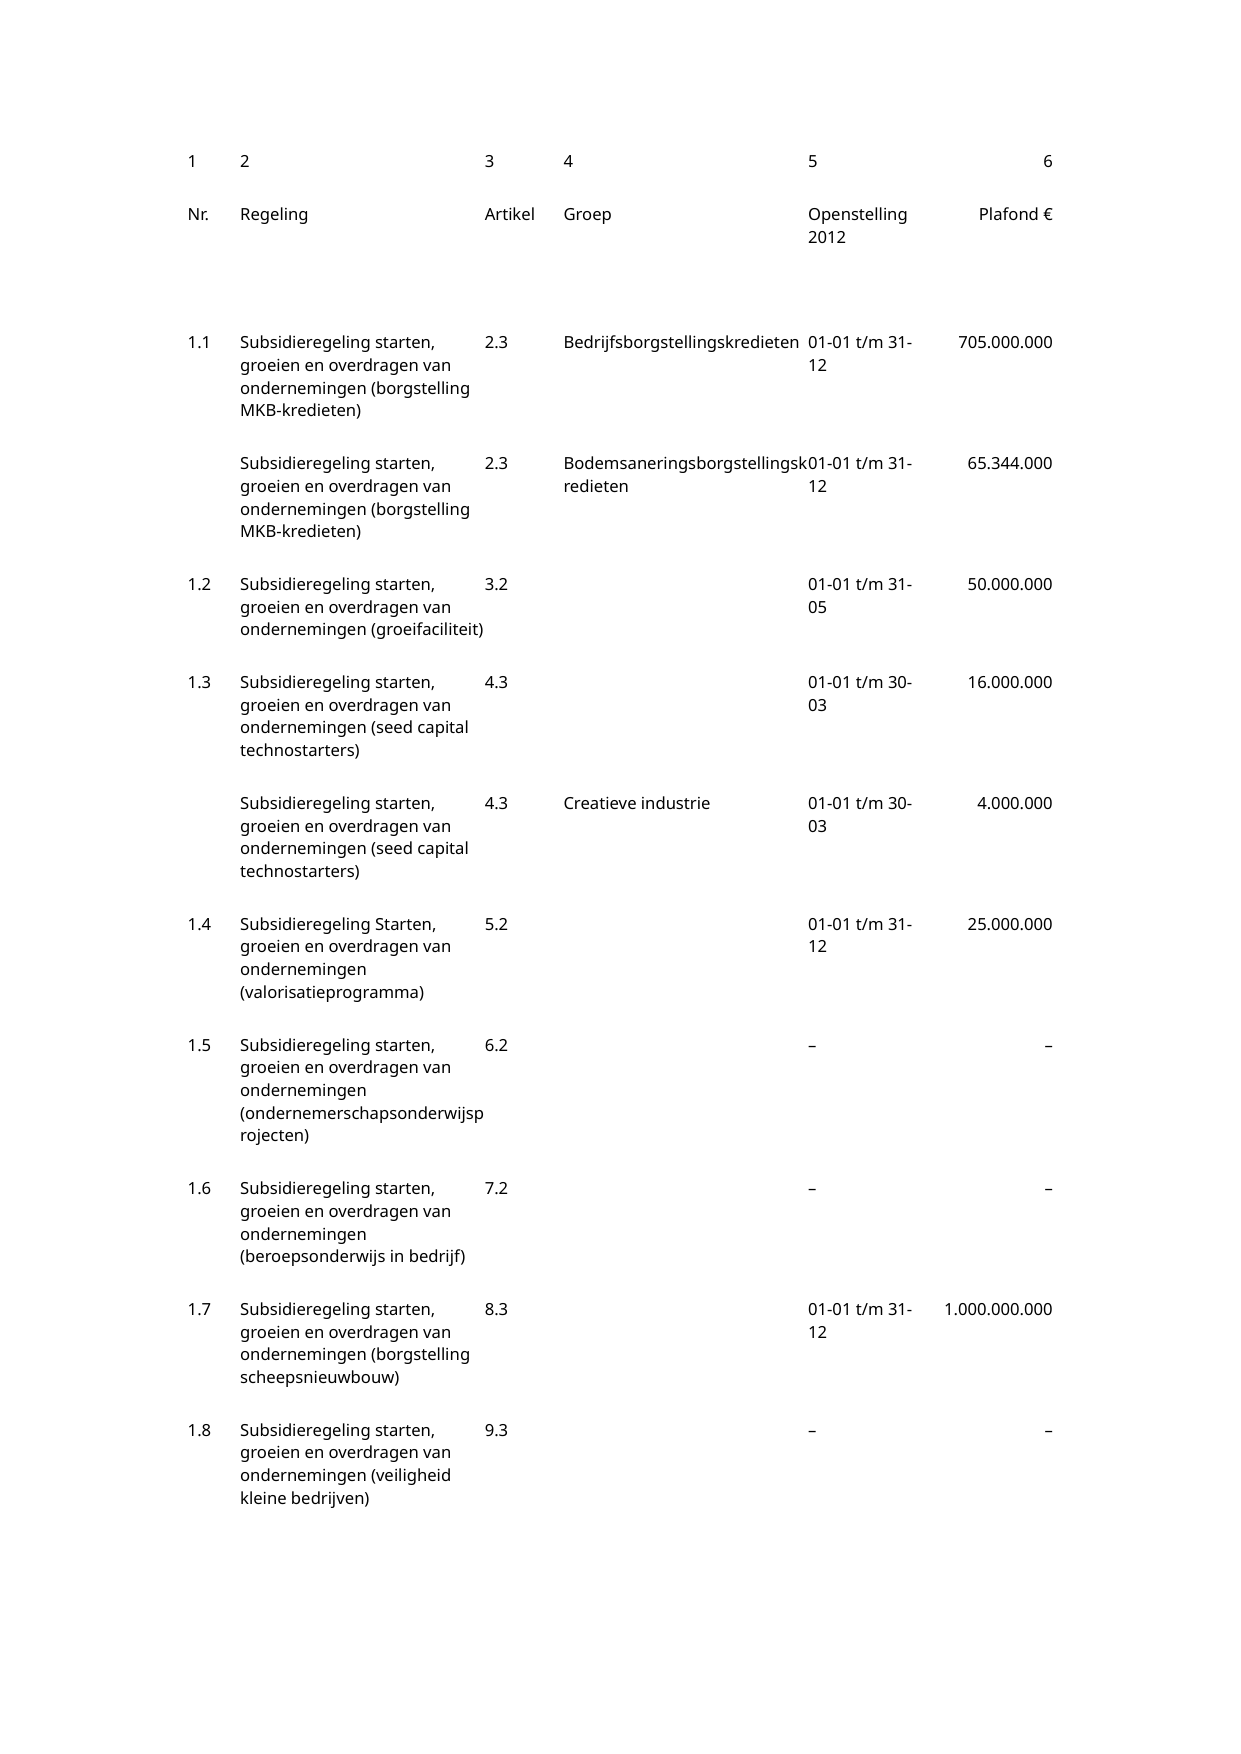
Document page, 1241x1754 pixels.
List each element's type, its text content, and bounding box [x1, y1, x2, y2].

table_cell 1.4 [188, 912, 240, 1033]
table_cell 1.3 [188, 671, 240, 791]
table_header 4 [563, 150, 808, 203]
table_cell [563, 1298, 808, 1418]
table_cell 1.7 [188, 1298, 240, 1418]
table_cell 705.000.000 [921, 331, 1053, 452]
table_cell Subsidieregeling starten, groeien en overdragen van ondernemingen (seed capital technostarters) [240, 791, 484, 912]
table_cell – [921, 1177, 1053, 1297]
table_cell [563, 573, 808, 671]
table_cell 4.3 [485, 671, 563, 791]
table_cell 1.8 [188, 1418, 240, 1539]
table_cell [563, 1177, 808, 1297]
table_cell Artikel [485, 203, 563, 278]
table_cell Regeling [240, 203, 484, 278]
table_cell 1.2 [188, 573, 240, 671]
table_cell [188, 452, 240, 572]
table_header 1 [188, 150, 240, 203]
table_cell – [808, 1177, 921, 1297]
table_cell 6.2 [485, 1033, 563, 1177]
table_cell [188, 1539, 1053, 1598]
table_cell 01-01 t/m 31-12 [808, 912, 921, 1033]
table_cell – [921, 1418, 1053, 1539]
table_cell 01-01 t/m 31-05 [808, 573, 921, 671]
table_cell [563, 1418, 808, 1539]
table_cell 16.000.000 [921, 671, 1053, 791]
table_cell 7.2 [485, 1177, 563, 1297]
table_header 6 [921, 150, 1053, 203]
table_cell Nr. [188, 203, 240, 278]
table_cell Subsidieregeling starten, groeien en overdragen van ondernemingen (borgstelling scheepsnieuwbouw) [240, 1298, 484, 1418]
table_cell Openstelling 2012 [808, 203, 921, 278]
table_cell Subsidieregeling Starten, groeien en overdragen van ondernemingen (valorisatieprogramma) [240, 912, 484, 1033]
table_cell 1.1 [188, 331, 240, 452]
table_cell Subsidieregeling starten, groeien en overdragen van ondernemingen (borgstelling MKB-kredieten) [240, 331, 484, 452]
table_cell 25.000.000 [921, 912, 1053, 1033]
table_cell 2.3 [485, 452, 563, 572]
table_cell [188, 791, 240, 912]
table_cell Subsidieregeling starten, groeien en overdragen van ondernemingen (borgstelling MKB-kredieten) [240, 452, 484, 572]
table_cell 8.3 [485, 1298, 563, 1418]
table_header 3 [485, 150, 563, 203]
table_cell 01-01 t/m 30-03 [808, 671, 921, 791]
table_cell Bedrijfsborgstellingskredieten [563, 331, 808, 452]
table_cell 5.2 [485, 912, 563, 1033]
table_cell Creatieve industrie [563, 791, 808, 912]
table_cell [563, 912, 808, 1033]
table_cell 01-01 t/m 31-12 [808, 331, 921, 452]
table_cell [188, 278, 1053, 331]
table_cell Plafond € [921, 203, 1053, 278]
table_header 2 [240, 150, 484, 203]
table_cell 1.6 [188, 1177, 240, 1297]
table_cell Subsidieregeling starten, groeien en overdragen van ondernemingen (seed capital technostarters) [240, 671, 484, 791]
table_cell – [808, 1033, 921, 1177]
table_cell [563, 671, 808, 791]
table_header 5 [808, 150, 921, 203]
table_cell 01-01 t/m 31-12 [808, 452, 921, 572]
table_cell – [921, 1033, 1053, 1177]
table_cell [563, 1033, 808, 1177]
table_cell 01-01 t/m 31-12 [808, 1298, 921, 1418]
table_cell 50.000.000 [921, 573, 1053, 671]
table_cell 1.5 [188, 1033, 240, 1177]
table_cell 1.000.000.000 [921, 1298, 1053, 1418]
table_cell Bodemsaneringsborgstellingskredieten [563, 452, 808, 572]
table_cell – [808, 1418, 921, 1539]
table_cell 65.344.000 [921, 452, 1053, 572]
table_cell 4.000.000 [921, 791, 1053, 912]
table_cell Subsidieregeling starten, groeien en overdragen van ondernemingen (veiligheid kleine bedrijven) [240, 1418, 484, 1539]
table_cell Subsidieregeling starten, groeien en overdragen van ondernemingen (groeifaciliteit) [240, 573, 484, 671]
table_cell Subsidieregeling starten, groeien en overdragen van ondernemingen (beroepsonderwijs in bedrijf) [240, 1177, 484, 1297]
table_cell 3.2 [485, 573, 563, 671]
table_cell 4.3 [485, 791, 563, 912]
table_cell 9.3 [485, 1418, 563, 1539]
table_cell Groep [563, 203, 808, 278]
table_cell 01-01 t/m 30-03 [808, 791, 921, 912]
table_cell 2.3 [485, 331, 563, 452]
table_cell Subsidieregeling starten, groeien en overdragen van ondernemingen (ondernemerschapsonderwijsprojecten) [240, 1033, 484, 1177]
